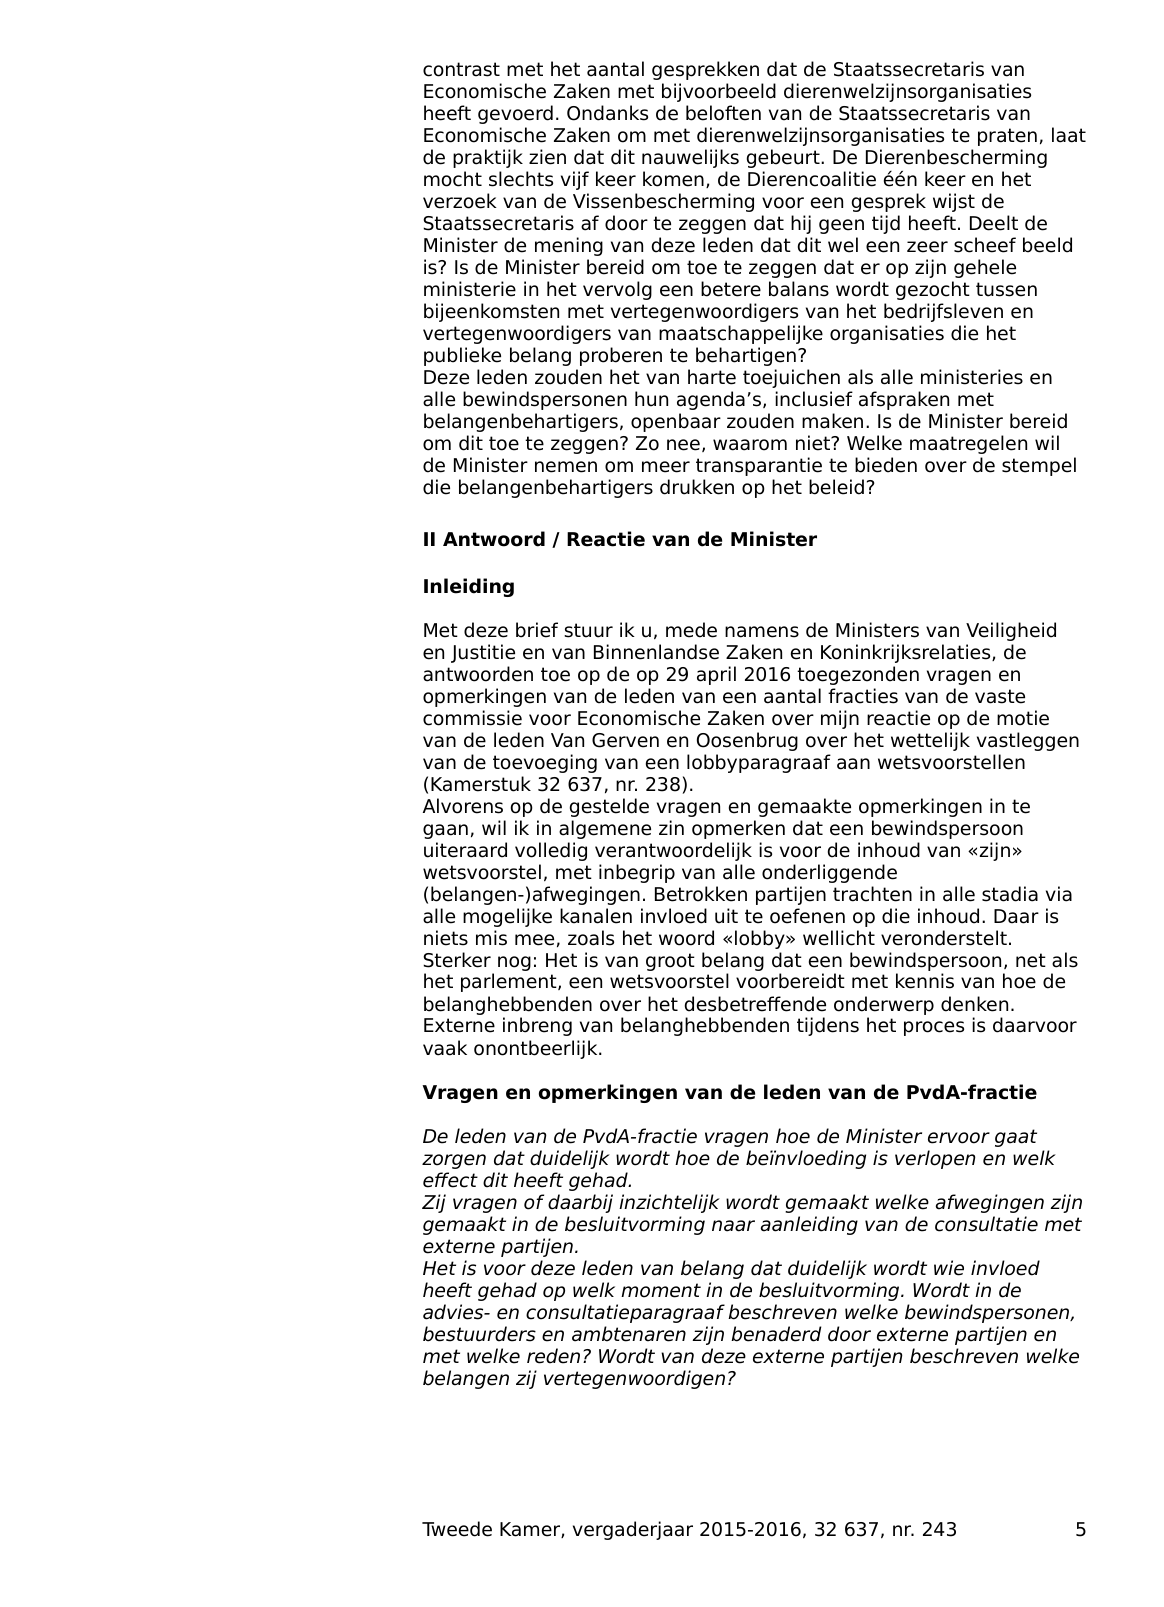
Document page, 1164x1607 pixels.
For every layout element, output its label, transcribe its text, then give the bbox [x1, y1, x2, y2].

text contrast met het aantal gesprekken dat de Staatssecretaris van Economische Zaken met bijvoorbeeld dierenwelzijnsorganisaties heeft gevoerd. Ondanks de beloften van de Staatssecretaris van Economische Zaken om met dierenwelzijnsorganisaties te praten, laat de praktijk zien dat dit nauwelijks gebeurt. De Dierenbescherming mocht slechts vijf keer komen, de Dierencoalitie één keer en het verzoek van de Vissenbescherming voor een gesprek wijst de Staatssecretaris af door te zeggen dat hij geen tijd heeft. Deelt de Minister de mening van deze leden dat dit wel een zeer scheef beeld is? Is de Minister bereid om toe te zeggen dat er op zijn gehele ministerie in het vervolg een betere balans wordt gezocht tussen bijeenkomsten met vertegenwoordigers van het bedrijfsleven en vertegenwoordigers van maatschappelijke organisaties die het publieke belang proberen te behartigen? [422, 59, 1087, 367]
subtitle II Antwoord / Reactie van de Minister [422, 529, 1087, 551]
subtitle Inleiding [422, 576, 1087, 598]
text De leden van de PvdA-fractie vragen hoe de Minister ervoor gaat zorgen dat duidelijk wordt hoe de beïnvloeding is verlopen en welk effect dit heeft gehad. [422, 1126, 1087, 1192]
text Met deze brief stuur ik u, mede namens de Ministers van Veiligheid en Justitie en van Binnenlandse Zaken en Koninkrijksrelaties, de antwoorden toe op de op 29 april 2016 toegezonden vragen en opmerkingen van de leden van een aantal fracties van de vaste commissie voor Economische Zaken over mijn reactie op de motie van de leden Van Gerven en Oosenbrug over het wettelijk vastleggen van de toevoeging van een lobbyparagraaf aan wetsvoorstellen (Kamerstuk 32 637, nr. 238). [422, 620, 1087, 796]
subtitle Vragen en opmerkingen van de leden van de PvdA-fractie [422, 1082, 1087, 1103]
text Deze leden zouden het van harte toejuichen als alle ministeries en alle bewindspersonen hun agenda’s, inclusief afspraken met belangenbehartigers, openbaar zouden maken. Is de Minister bereid om dit toe te zeggen? Zo nee, waarom niet? Welke maatregelen wil de Minister nemen om meer transparantie te bieden over de stempel die belangenbehartigers drukken op het beleid? [422, 367, 1087, 499]
text Alvorens op de gestelde vragen en gemaakte opmerkingen in te gaan, wil ik in algemene zin opmerken dat een bewindspersoon uiteraard volledig verantwoordelijk is voor de inhoud van «zijn» wetsvoorstel, met inbegrip van alle onderliggende (belangen-)afwegingen. Betrokken partijen trachten in alle stadia via alle mogelijke kanalen invloed uit te oefenen op die inhoud. Daar is niets mis mee, zoals het woord «lobby» wellicht veronderstelt. Sterker nog: Het is van groot belang dat een bewindspersoon, net als het parlement, een wetsvoorstel voorbereidt met kennis van hoe de belanghebbenden over het desbetreffende onderwerp denken. Externe inbreng van belanghebbenden tijdens het proces is daarvoor vaak onontbeerlijk. [422, 796, 1087, 1059]
text Zij vragen of daarbij inzichtelijk wordt gemaakt welke afwegingen zijn gemaakt in de besluitvorming naar aanleiding van de consultatie met externe partijen. [422, 1192, 1087, 1258]
text Het is voor deze leden van belang dat duidelijk wordt wie invloed heeft gehad op welk moment in de besluitvorming. Wordt in de advies- en consultatieparagraaf beschreven welke bewindspersonen, bestuurders en ambtenaren zijn benaderd door externe partijen en met welke reden? Wordt van deze externe partijen beschreven welke belangen zij vertegenwoordigen? [422, 1258, 1087, 1389]
